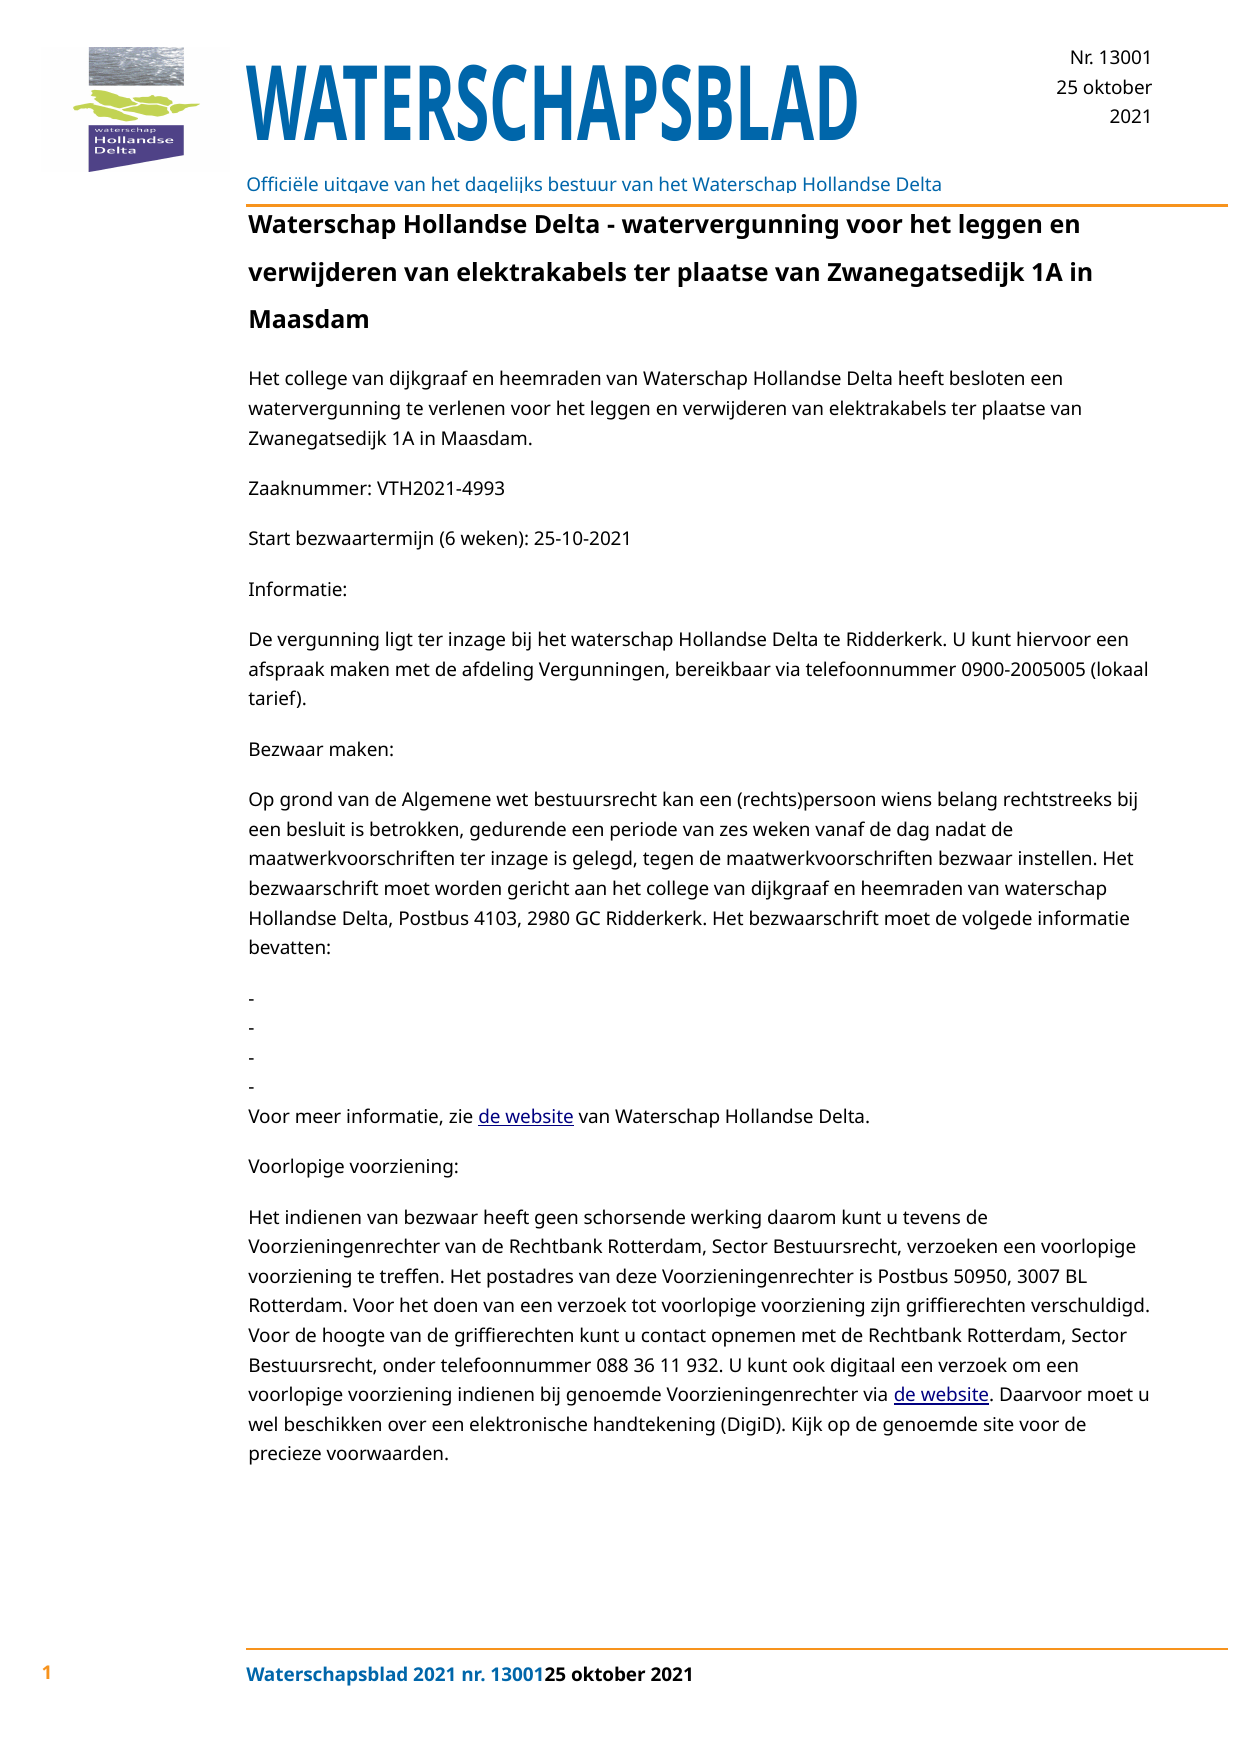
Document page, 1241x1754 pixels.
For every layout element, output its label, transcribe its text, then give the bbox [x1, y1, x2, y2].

text Start bezwaartermijn (6 weken): 25-10-2021 [248, 526, 1152, 551]
text Voor meer informatie, zie de website van Waterschap Hollandse Delta. [248, 1103, 1152, 1129]
text De vergunning ligt ter inzage bij het waterschap Hollandse Delta te Ridderkerk. U kunt hiervoor een afspraak maken met de afdeling Vergunningen, bereikbaar via telefoonnummer 0900-2005005 (lokaal tarief). [248, 626, 1152, 711]
text Informatie: [248, 576, 1152, 602]
text Waterschap Hollandse Delta - watervergunning voor het leggen en verwijderen van elektrakabels ter plaatse van Zwanegatsedijk 1A in Maasdam [248, 207, 1152, 336]
text Het college van dijkgraaf en heemraden van Waterschap Hollandse Delta heeft besloten een watervergunning te verlenen voor het leggen en verwijderen van elektrakabels ter plaatse van Zwanegatsedijk 1A in Maasdam. [248, 366, 1152, 450]
text Zaaknummer: VTH2021-4993 [248, 475, 1152, 501]
text Op grond van de Algemene wet bestuursrecht kan een (rechts)persoon wiens belang rechtstreeks bij een besluit is betrokken, gedurende een periode van zes weken vanaf de dag nadat de maatwerkvoorschriften ter inzage is gelegd, tegen de maatwerkvoorschriften bezwaar instellen. Het bezwaarschrift moet worden gericht aan het college van dijkgraaf en heemraden van waterschap Hollandse Delta, Postbus 4103, 2980 GC Ridderkerk. Het bezwaarschrift moet de volgede informatie bevatten: [248, 786, 1152, 960]
text Het indienen van bezwaar heeft geen schorsende werking daarom kunt u tevens de Voorzieningenrechter van de Rechtbank Rotterdam, Sector Bestuursrecht, verzoeken een voorlopige voorziening te treffen. Het postadres van deze Voorzieningenrechter is Postbus 50950, 3007 BL Rotterdam. Voor het doen van een verzoek tot voorlopige voorziening zijn griffierechten verschuldigd. Voor de hoogte van de griffierechten kunt u contact opnemen met de Rechtbank Rotterdam, Sector Bestuursrecht, onder telefoonnummer 088 36 11 932. U kunt ook digitaal een verzoek om een voorlopige voorziening indienen bij genoemde Voorzieningenrechter via de website. Daarvoor moet u wel beschikken over een elektronische handtekening (DigiD). Kijk op de genoemde site voor de precieze voorwaarden. [248, 1204, 1152, 1466]
text Voorlopige voorziening: [248, 1153, 1152, 1179]
picture [41, 47, 231, 172]
text Bezwaar maken: [248, 736, 1152, 762]
